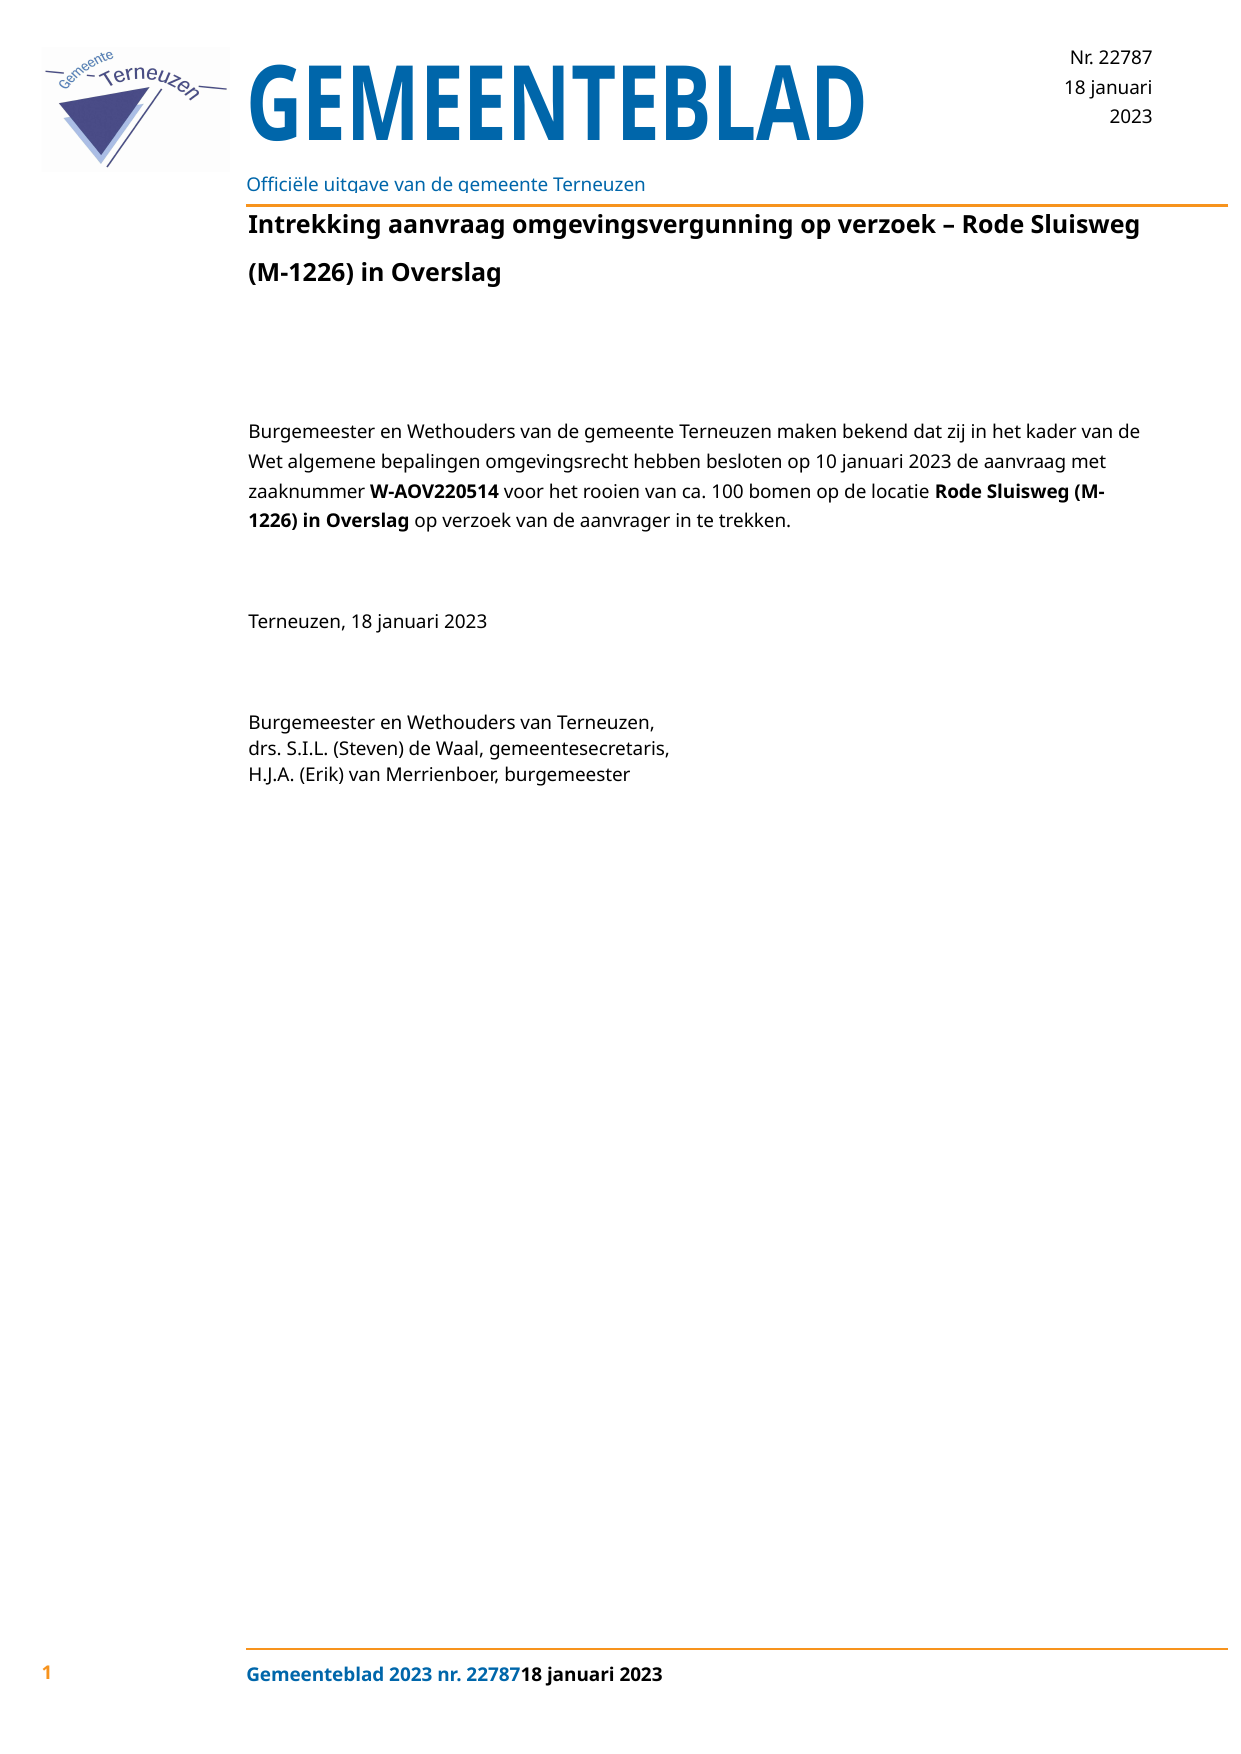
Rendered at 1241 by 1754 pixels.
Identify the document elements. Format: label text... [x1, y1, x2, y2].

table_cell [700, 786, 1152, 812]
table_cell [700, 735, 1152, 761]
text Intrekking aanvraag omgevingsvergunning op verzoek – Rode Sluisweg (M-1226) in Overslag [248, 207, 1152, 288]
picture [41, 47, 231, 172]
table_cell H.J.A. (Erik) van Merrienboer, burgemeester [248, 761, 1152, 786]
table_header Burgemeester en Wethouders van Terneuzen, [248, 709, 1152, 735]
text Burgemeester en Wethouders van de gemeente Terneuzen maken bekend dat zij in het kader van de Wet algemene bepalingen omgevingsrecht hebben besloten op 10 januari 2023 de aanvraag met zaaknummer W-AOV220514 voor het rooien van ca. 100 bomen op de locatie Rode Sluisweg (M-1226) in Overslag op verzoek van de aanvrager in te trekken. [248, 419, 1152, 533]
table_cell [248, 786, 700, 812]
text Terneuzen, 18 januari 2023 [248, 608, 1152, 634]
table_cell drs. S.I.L. (Steven) de Waal, gemeentesecretaris, [248, 735, 700, 761]
